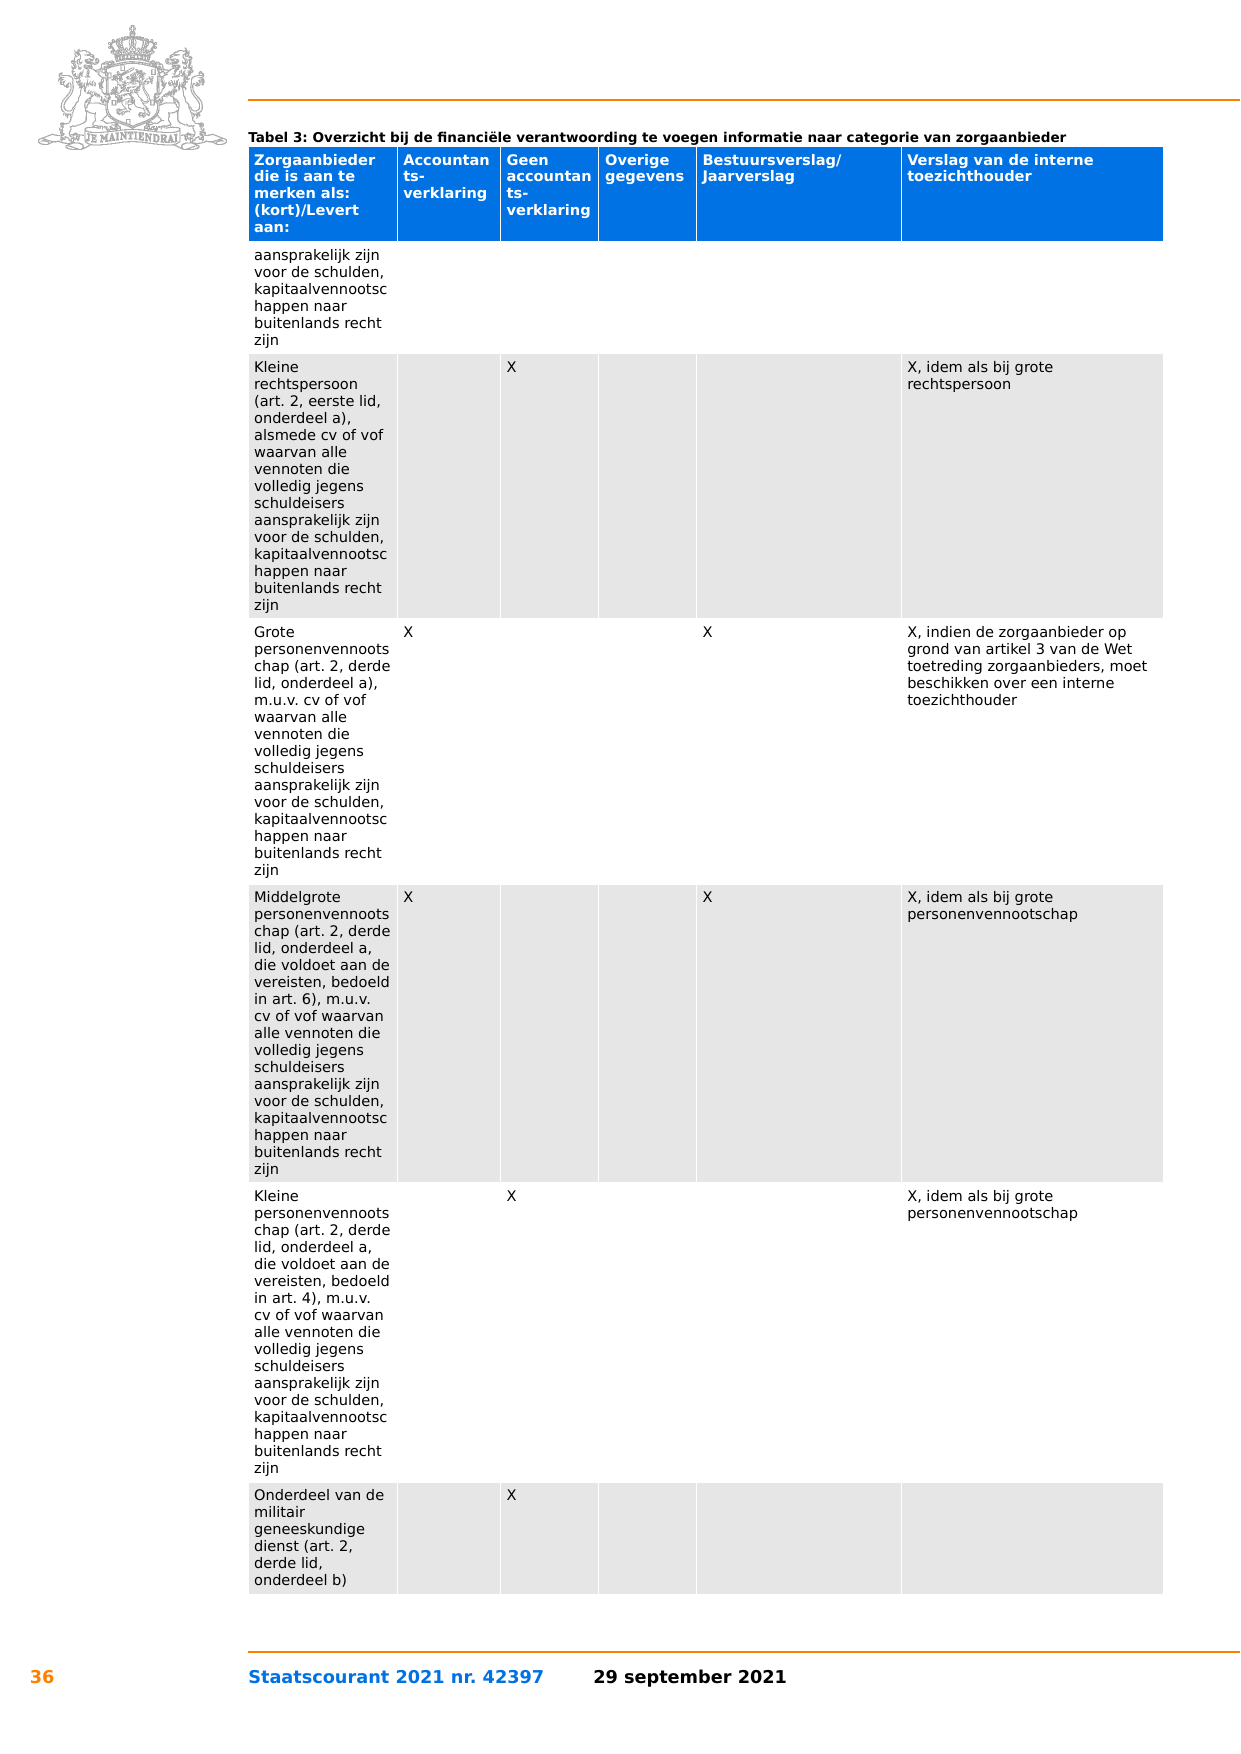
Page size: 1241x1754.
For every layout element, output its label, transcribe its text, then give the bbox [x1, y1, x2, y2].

table_cell Kleine personenvennootschap (art. 2, derde lid, onderdeel a, die voldoet aan de vereisten, bedoeld in art. 4), m.u.v. cv of vof waarvan alle vennoten die volledig jegens schuldeisers aansprakelijk zijn voor de schulden, kapitaalvennootschappen naar buitenlands recht zijn [249, 1184, 397, 1482]
picture [38, 25, 227, 150]
table_cell [697, 1184, 901, 1482]
table_cell Zorgaanbieder die is aan te merken als: (kort)/Levert aan: [249, 147, 397, 241]
table_cell [599, 354, 696, 618]
table_cell X, idem als bij grote personenvennootschap [902, 885, 1163, 1182]
table_cell [501, 619, 598, 883]
table_cell X [501, 1184, 598, 1482]
table_cell [902, 1483, 1163, 1594]
table_cell X, idem als bij grote personenvennootschap [902, 1184, 1163, 1482]
table_cell X [501, 1483, 598, 1594]
table_cell [398, 242, 500, 353]
table_cell X [697, 619, 901, 883]
table_cell [398, 354, 500, 618]
table_cell [697, 242, 901, 353]
table_cell [697, 1483, 901, 1594]
table_cell X [398, 619, 500, 883]
table_cell aansprakelijk zijn voor de schulden, kapitaalvennootschappen naar buitenlands recht zijn [249, 242, 397, 353]
table_cell X [398, 885, 500, 1182]
table_cell [599, 1483, 696, 1594]
table_cell X, idem als bij grote rechtspersoon [902, 354, 1163, 618]
table_header Tabel 3: Overzicht bij de financiële verantwoording te voegen informatie naar categorie van zorgaanbieder [248, 130, 1163, 146]
table_cell Bestuursverslag/Jaarverslag [697, 147, 901, 241]
table_cell X, indien de zorgaanbieder op grond van artikel 3 van de Wet toetreding zorgaanbieders, moet beschikken over een interne toezichthouder [902, 619, 1163, 883]
table_cell [398, 1184, 500, 1482]
table_cell [599, 885, 696, 1182]
table_cell Kleine rechtspersoon (art. 2, eerste lid, onderdeel a), alsmede cv of vof waarvan alle vennoten die volledig jegens schuldeisers aansprakelijk zijn voor de schulden, kapitaalvennootschappen naar buitenlands recht zijn [249, 354, 397, 618]
table_cell [501, 242, 598, 353]
table_cell [599, 1184, 696, 1482]
table_cell Geen accountants-verklaring [501, 147, 598, 241]
table_cell Middelgrote personenvennootschap (art. 2, derde lid, onderdeel a, die voldoet aan de vereisten, bedoeld in art. 6), m.u.v. cv of vof waarvan alle vennoten die volledig jegens schuldeisers aansprakelijk zijn voor de schulden, kapitaalvennootschappen naar buitenlands recht zijn [249, 885, 397, 1182]
table_cell [902, 242, 1163, 353]
table_cell Grote personenvennootschap (art. 2, derde lid, onderdeel a), m.u.v. cv of vof waarvan alle vennoten die volledig jegens schuldeisers aansprakelijk zijn voor de schulden, kapitaalvennootschappen naar buitenlands recht zijn [249, 619, 397, 883]
table_cell [398, 1483, 500, 1594]
table_cell X [501, 354, 598, 618]
table_cell Accountants-verklaring [398, 147, 500, 241]
table_cell Onderdeel van de militair geneeskundige dienst (art. 2, derde lid, onderdeel b) [249, 1483, 397, 1594]
table_cell X [697, 885, 901, 1182]
table_cell [697, 354, 901, 618]
table_cell [501, 885, 598, 1182]
table_cell [599, 242, 696, 353]
table_cell Overige gegevens [599, 147, 696, 241]
table_cell [599, 619, 696, 883]
table_cell Verslag van de interne toezichthouder [902, 147, 1163, 241]
